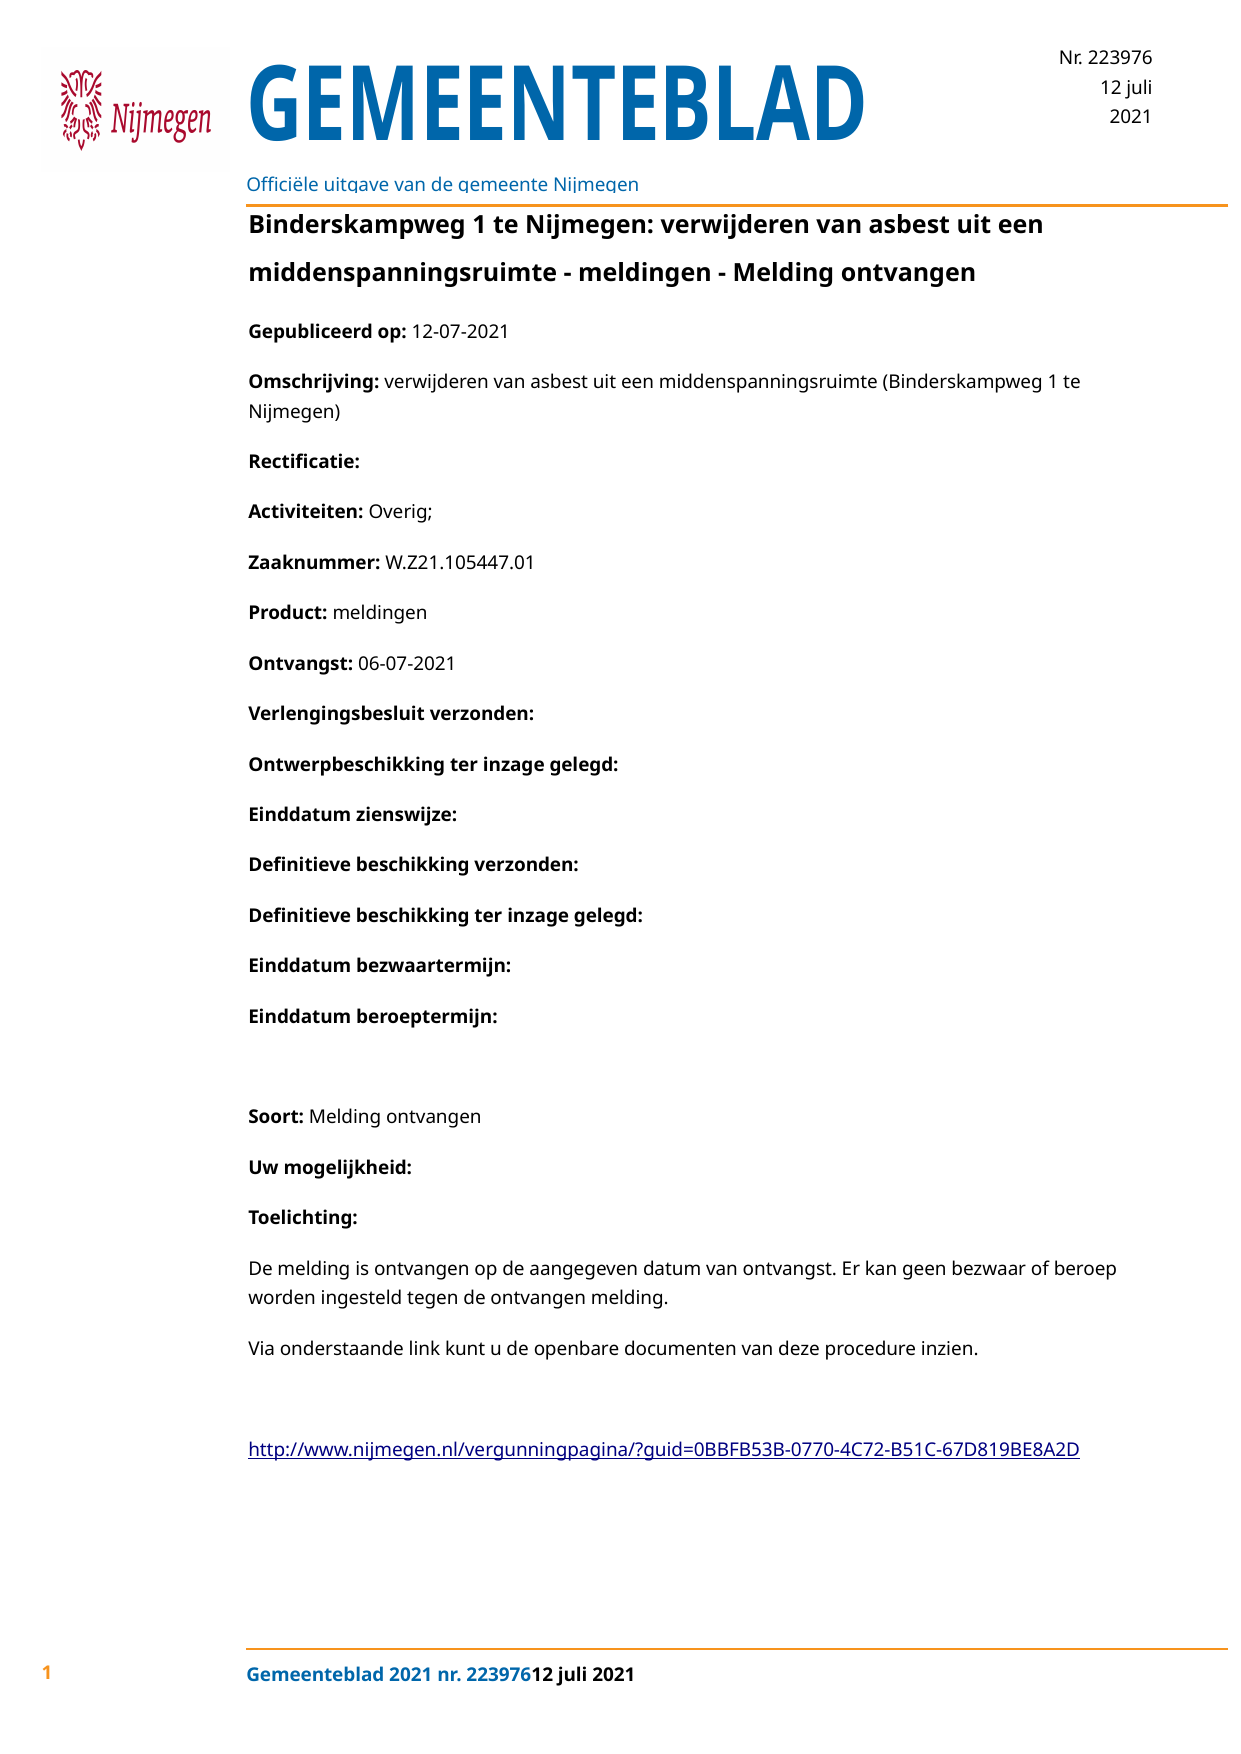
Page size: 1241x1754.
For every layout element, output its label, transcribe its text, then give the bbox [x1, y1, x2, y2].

text Verlengingsbesluit verzonden: [248, 700, 1152, 726]
text Soort: Melding ontvangen [248, 1104, 1152, 1129]
text De melding is ontvangen op de aangegeven datum van ontvangst. Er kan geen bezwaar of beroep worden ingesteld tegen de ontvangen melding. [248, 1255, 1152, 1310]
text Einddatum beroeptermijn: [248, 1003, 1152, 1029]
text Rectificatie: [248, 448, 1152, 474]
text Einddatum bezwaartermijn: [248, 952, 1152, 978]
text Activiteiten: Overig; [248, 499, 1152, 524]
text Uw mogelijkheid: [248, 1154, 1152, 1180]
text Ontwerpbeschikking ter inzage gelegd: [248, 751, 1152, 777]
text http://www.nijmegen.nl/vergunningpagina/?guid=0BBFB53B-0770-4C72-B51C-67D819BE8A2D [248, 1436, 1152, 1462]
text Definitieve beschikking ter inzage gelegd: [248, 902, 1152, 928]
text Toelichting: [248, 1204, 1152, 1230]
text Ontvangst: 06-07-2021 [248, 650, 1152, 676]
text Binderskampweg 1 te Nijmegen: verwijderen van asbest uit een middenspanningsruimte - meldingen - Melding ontvangen [248, 207, 1152, 288]
text Einddatum zienswijze: [248, 801, 1152, 827]
text Via onderstaande link kunt u de openbare documenten van deze procedure inzien. [248, 1335, 1152, 1361]
text Gepubliceerd op: 12-07-2021 [248, 318, 1152, 344]
text Product: meldingen [248, 599, 1152, 625]
picture [41, 47, 231, 172]
text Definitieve beschikking verzonden: [248, 852, 1152, 877]
text Zaaknummer: W.Z21.105447.01 [248, 549, 1152, 575]
text Omschrijving: verwijderen van asbest uit een middenspanningsruimte (Binderskampweg 1 te Nijmegen) [248, 368, 1152, 424]
